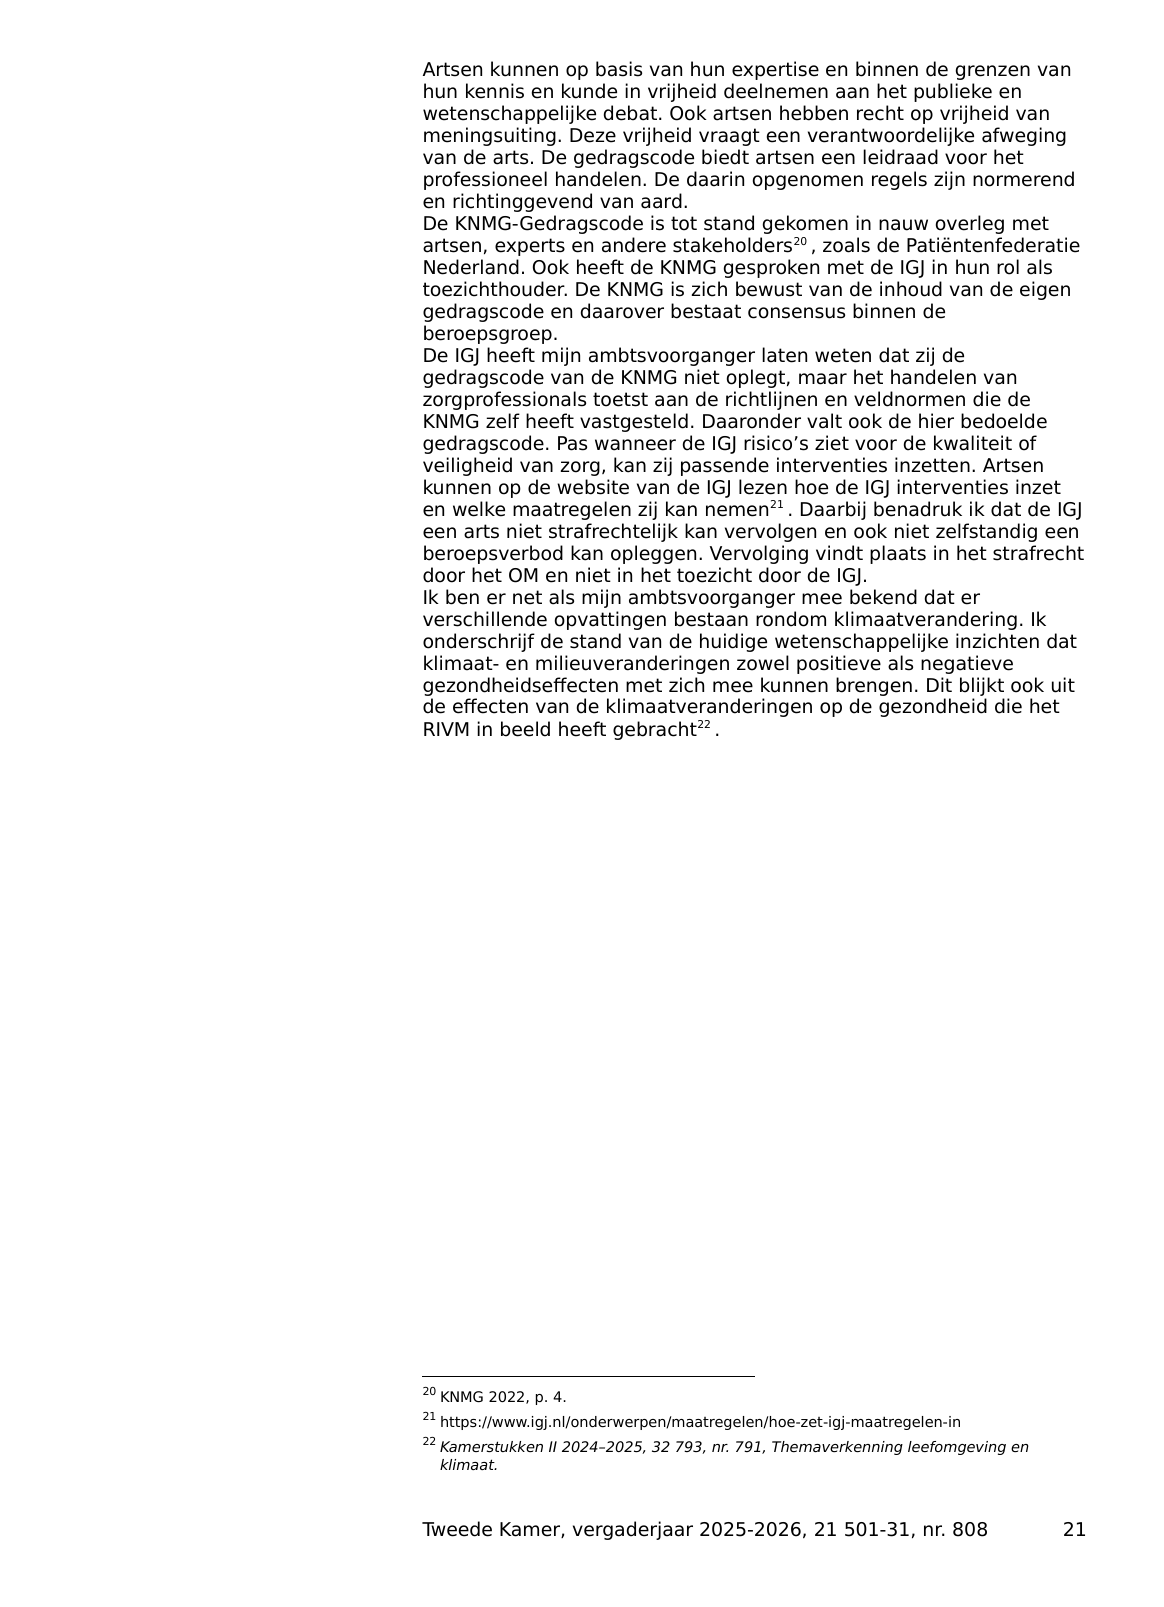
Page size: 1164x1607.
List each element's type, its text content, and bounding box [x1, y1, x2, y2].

text De IGJ heeft mijn ambtsvoorganger laten weten dat zij de gedragscode van de KNMG niet oplegt, maar het handelen van zorgprofessionals toetst aan de richtlijnen en veldnormen die de KNMG zelf heeft vastgesteld. Daaronder valt ook de hier bedoelde gedragscode. Pas wanneer de IGJ risico’s ziet voor de kwaliteit of veiligheid van zorg, kan zij passende interventies inzetten. Artsen kunnen op de website van de IGJ lezen hoe de IGJ interventies inzet en welke maatregelen zij kan nemen. Daarbij benadruk ik dat de IGJ een arts niet strafrechtelijk kan vervolgen en ook niet zelfstandig een beroepsverbod kan opleggen. Vervolging vindt plaats in het strafrecht door het OM en niet in het toezicht door de IGJ. [422, 345, 1087, 587]
text KNMG 2022, p. 4. [422, 1385, 1087, 1407]
text De KNMG-Gedragscode is tot stand gekomen in nauw overleg met artsen, experts en andere stakeholders, zoals de Patiëntenfederatie Nederland. Ook heeft de KNMG gesproken met de IGJ in hun rol als toezichthouder. De KNMG is zich bewust van de inhoud van de eigen gedragscode en daarover bestaat consensus binnen de beroepsgroep. [422, 213, 1087, 345]
text https://www.igj.nl/onderwerpen/maatregelen/hoe-zet-igj-maatregelen-in [422, 1410, 1087, 1432]
text Ik ben er net als mijn ambtsvoorganger mee bekend dat er verschillende opvattingen bestaan rondom klimaatverandering. Ik onderschrijf de stand van de huidige wetenschappelijke inzichten dat klimaat- en milieuveranderingen zowel positieve als negatieve gezondheidseffecten met zich mee kunnen brengen. Dit blijkt ook uit de effecten van de klimaatveranderingen op de gezondheid die het RIVM in beeld heeft gebracht. [422, 587, 1087, 740]
text Kamerstukken II 2024–2025, 32 793, nr. 791, Themaverkenning leefomgeving en klimaat. [422, 1435, 1087, 1474]
text Artsen kunnen op basis van hun expertise en binnen de grenzen van hun kennis en kunde in vrijheid deelnemen aan het publieke en wetenschappelijke debat. Ook artsen hebben recht op vrijheid van meningsuiting. Deze vrijheid vraagt een verantwoordelijke afweging van de arts. De gedragscode biedt artsen een leidraad voor het professioneel handelen. De daarin opgenomen regels zijn normerend en richtinggevend van aard. [422, 59, 1087, 213]
